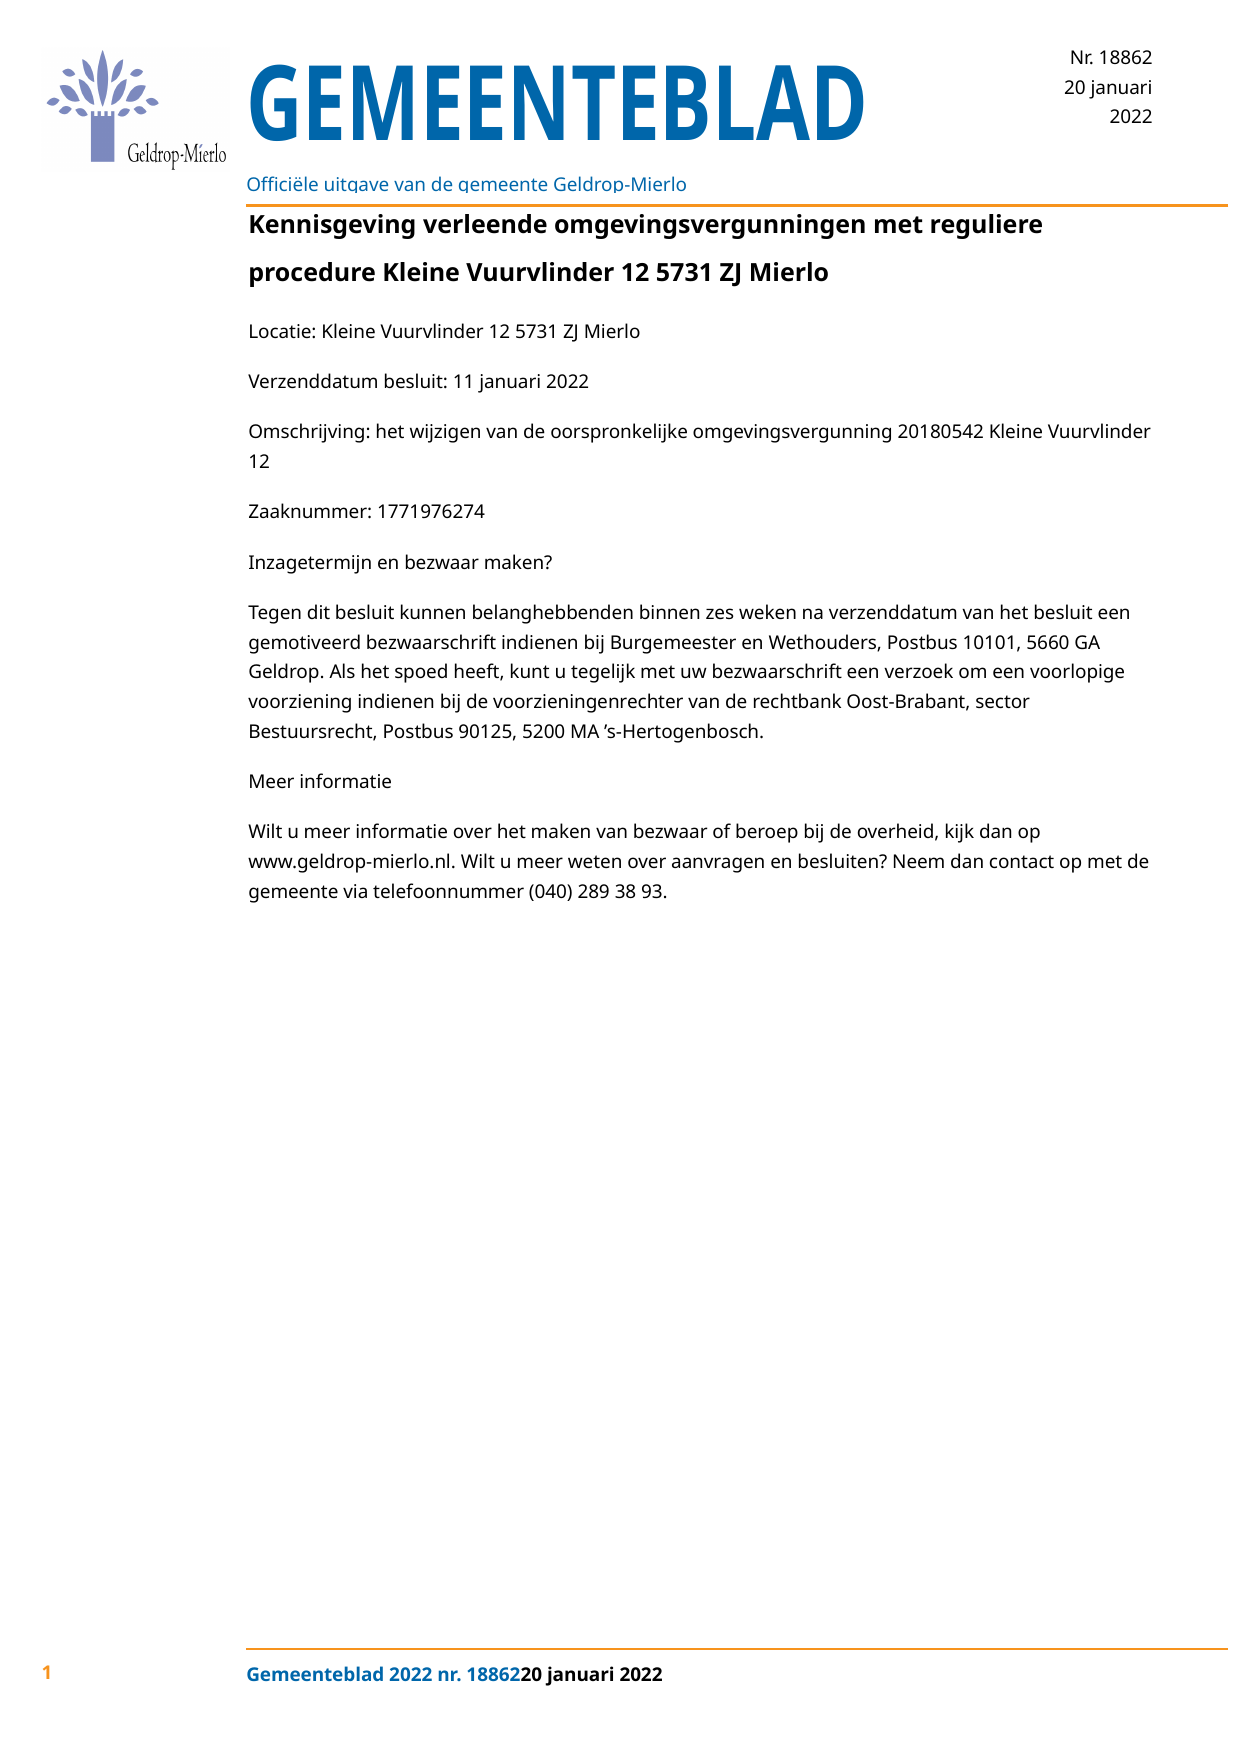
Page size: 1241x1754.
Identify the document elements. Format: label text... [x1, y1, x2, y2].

text Tegen dit besluit kunnen belanghebbenden binnen zes weken na verzenddatum van het besluit een gemotiveerd bezwaarschrift indienen bij Burgemeester en Wethouders, Postbus 10101, 5660 GA Geldrop. Als het spoed heeft, kunt u tegelijk met uw bezwaarschrift een verzoek om een voorlopige voorziening indienen bij de voorzieningenrechter van de rechtbank Oost-Brabant, sector Bestuursrecht, Postbus 90125, 5200 MA ’s-Hertogenbosch. [248, 599, 1152, 744]
text Inzagetermijn en bezwaar maken? [248, 549, 1152, 575]
text Locatie: Kleine Vuurvlinder 12 5731 ZJ Mierlo [248, 318, 1152, 344]
picture [41, 47, 231, 172]
text Kennisgeving verleende omgevingsvergunningen met reguliere procedure Kleine Vuurvlinder 12 5731 ZJ Mierlo [248, 207, 1152, 288]
text Verzenddatum besluit: 11 januari 2022 [248, 368, 1152, 394]
text Zaaknummer: 1771976274 [248, 499, 1152, 524]
text Meer informatie [248, 768, 1152, 794]
text Omschrijving: het wijzigen van de oorspronkelijke omgevingsvergunning 20180542 Kleine Vuurvlinder 12 [248, 419, 1152, 474]
text Wilt u meer informatie over het maken van bezwaar of beroep bij de overheid, kijk dan op www.geldrop-mierlo.nl. Wilt u meer weten over aanvragen en besluiten? Neem dan contact op met de gemeente via telefoonnummer (040) 289 38 93. [248, 819, 1152, 904]
